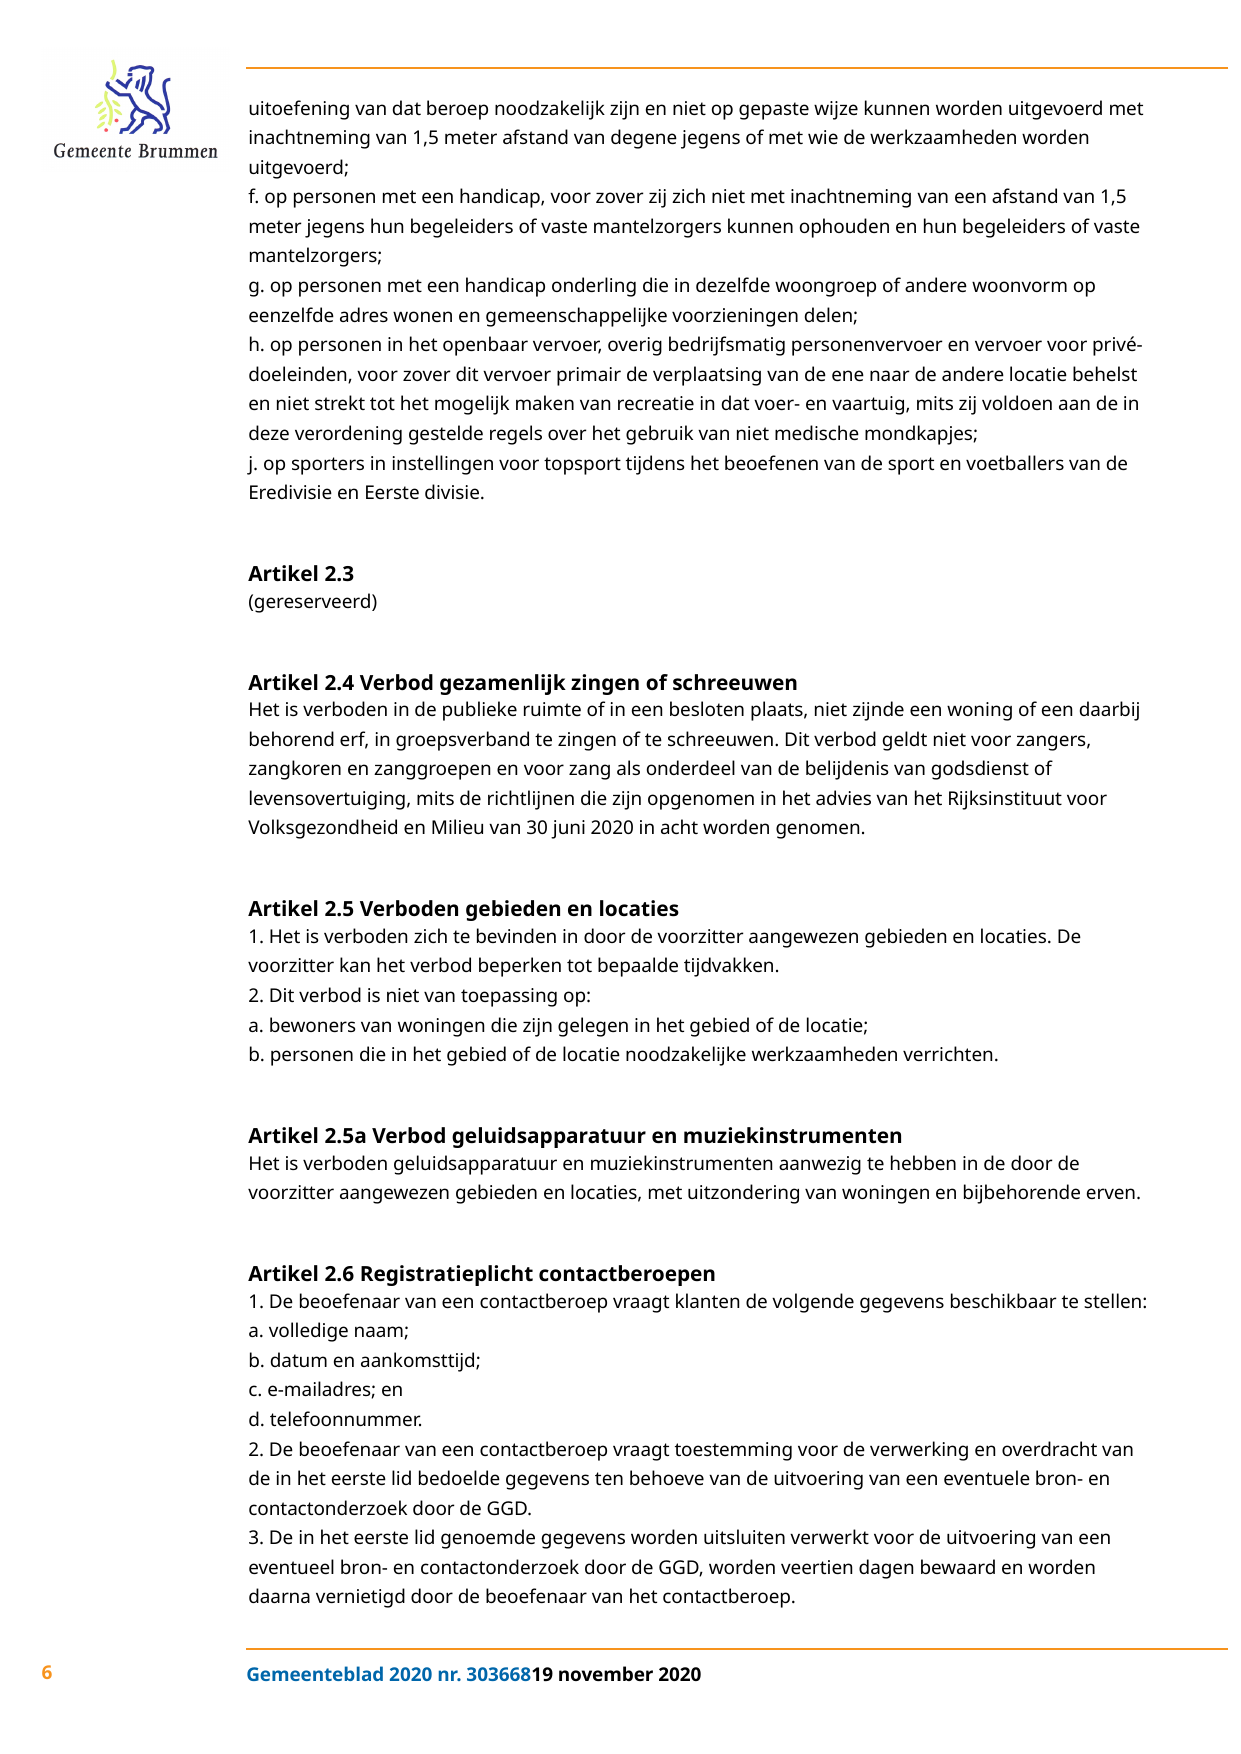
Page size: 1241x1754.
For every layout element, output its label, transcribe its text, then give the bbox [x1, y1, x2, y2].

text 2. De beoefenaar van een contactberoep vraagt toestemming voor de verwerking en overdracht van de in het eerste lid bedoelde gegevens ten behoeve van de uitvoering van een eventuele bron- en contactonderzoek door de GGD. [248, 1436, 1152, 1521]
text 1. Het is verboden zich te bevinden in door de voorzitter aangewezen gebieden en locaties. De voorzitter kan het verbod beperken tot bepaalde tijdvakken. [248, 923, 1152, 978]
text 2. Dit verbod is niet van toepassing op: [248, 982, 1152, 1008]
text Artikel 2.4 Verbod gezamenlijk zingen of schreeuwen [248, 668, 1152, 696]
text 3. De in het eerste lid genoemde gegevens worden uitsluiten verwerkt voor de uitvoering van een eventueel bron- en contactonderzoek door de GGD, worden veertien dagen bewaard en worden daarna vernietigd door de beoefenaar van het contactberoep. [248, 1524, 1152, 1609]
text Artikel 2.6 Registratieplicht contactberoepen [248, 1259, 1152, 1288]
text Artikel 2.5 Verboden gebieden en locaties [248, 894, 1152, 923]
text Het is verboden in de publieke ruimte of in een besloten plaats, niet zijnde een woning of een daarbij behorend erf, in groepsverband te zingen of te schreeuwen. Dit verbod geldt niet voor zangers, zangkoren en zanggroepen en voor zang als onderdeel van de belijdenis van godsdienst of levensovertuiging, mits de richtlijnen die zijn opgenomen in het advies van het Rijksinstituut voor Volksgezondheid en Milieu van 30 juni 2020 in acht worden genomen. [248, 696, 1152, 840]
text 1. De beoefenaar van een contactberoep vraagt klanten de volgende gegevens beschikbaar te stellen: [248, 1288, 1152, 1313]
text b. personen die in het gebied of de locatie noodzakelijke werkzaamheden verrichten. [248, 1041, 1152, 1067]
text f. op personen met een handicap, voor zover zij zich niet met inachtneming van een afstand van 1,5 meter jegens hun begeleiders of vaste mantelzorgers kunnen ophouden en hun begeleiders of vaste mantelzorgers; [248, 183, 1152, 268]
text a. bewoners van woningen die zijn gelegen in het gebied of de locatie; [248, 1012, 1152, 1037]
text Artikel 2.3 [248, 559, 1152, 588]
text d. telefoonnummer. [248, 1406, 1152, 1432]
text j. op sporters in instellingen voor topsport tijdens het beoefenen van de sport en voetballers van de Eredivisie en Eerste divisie. [248, 450, 1152, 505]
text Het is verboden geluidsapparatuur en muziekinstrumenten aanwezig te hebben in de door de voorzitter aangewezen gebieden en locaties, met uitzondering van woningen en bijbehorende erven. [248, 1150, 1152, 1205]
text uitoefening van dat beroep noodzakelijk zijn en niet op gepaste wijze kunnen worden uitgevoerd met inachtneming van 1,5 meter afstand van degene jegens of met wie de werkzaamheden worden uitgevoerd; [248, 95, 1152, 180]
text h. op personen in het openbaar vervoer, overig bedrijfsmatig personenvervoer en vervoer voor privé-doeleinden, voor zover dit vervoer primair de verplaatsing van de ene naar de andere locatie behelst en niet strekt tot het mogelijk maken van recreatie in dat voer- en vaartuig, mits zij voldoen aan de in deze verordening gestelde regels over het gebruik van niet medische mondkapjes; [248, 331, 1152, 446]
text (gereserveerd) [248, 588, 1152, 613]
text a. volledige naam; [248, 1317, 1152, 1343]
text b. datum en aankomsttijd; [248, 1347, 1152, 1373]
text g. op personen met een handicap onderling die in dezelfde woongroep of andere woonvorm op eenzelfde adres wonen en gemeenschappelijke voorzieningen delen; [248, 272, 1152, 328]
text Artikel 2.5a Verbod geluidsapparatuur en muziekinstrumenten [248, 1121, 1152, 1150]
picture [41, 47, 231, 172]
text c. e-mailadres; en [248, 1377, 1152, 1402]
